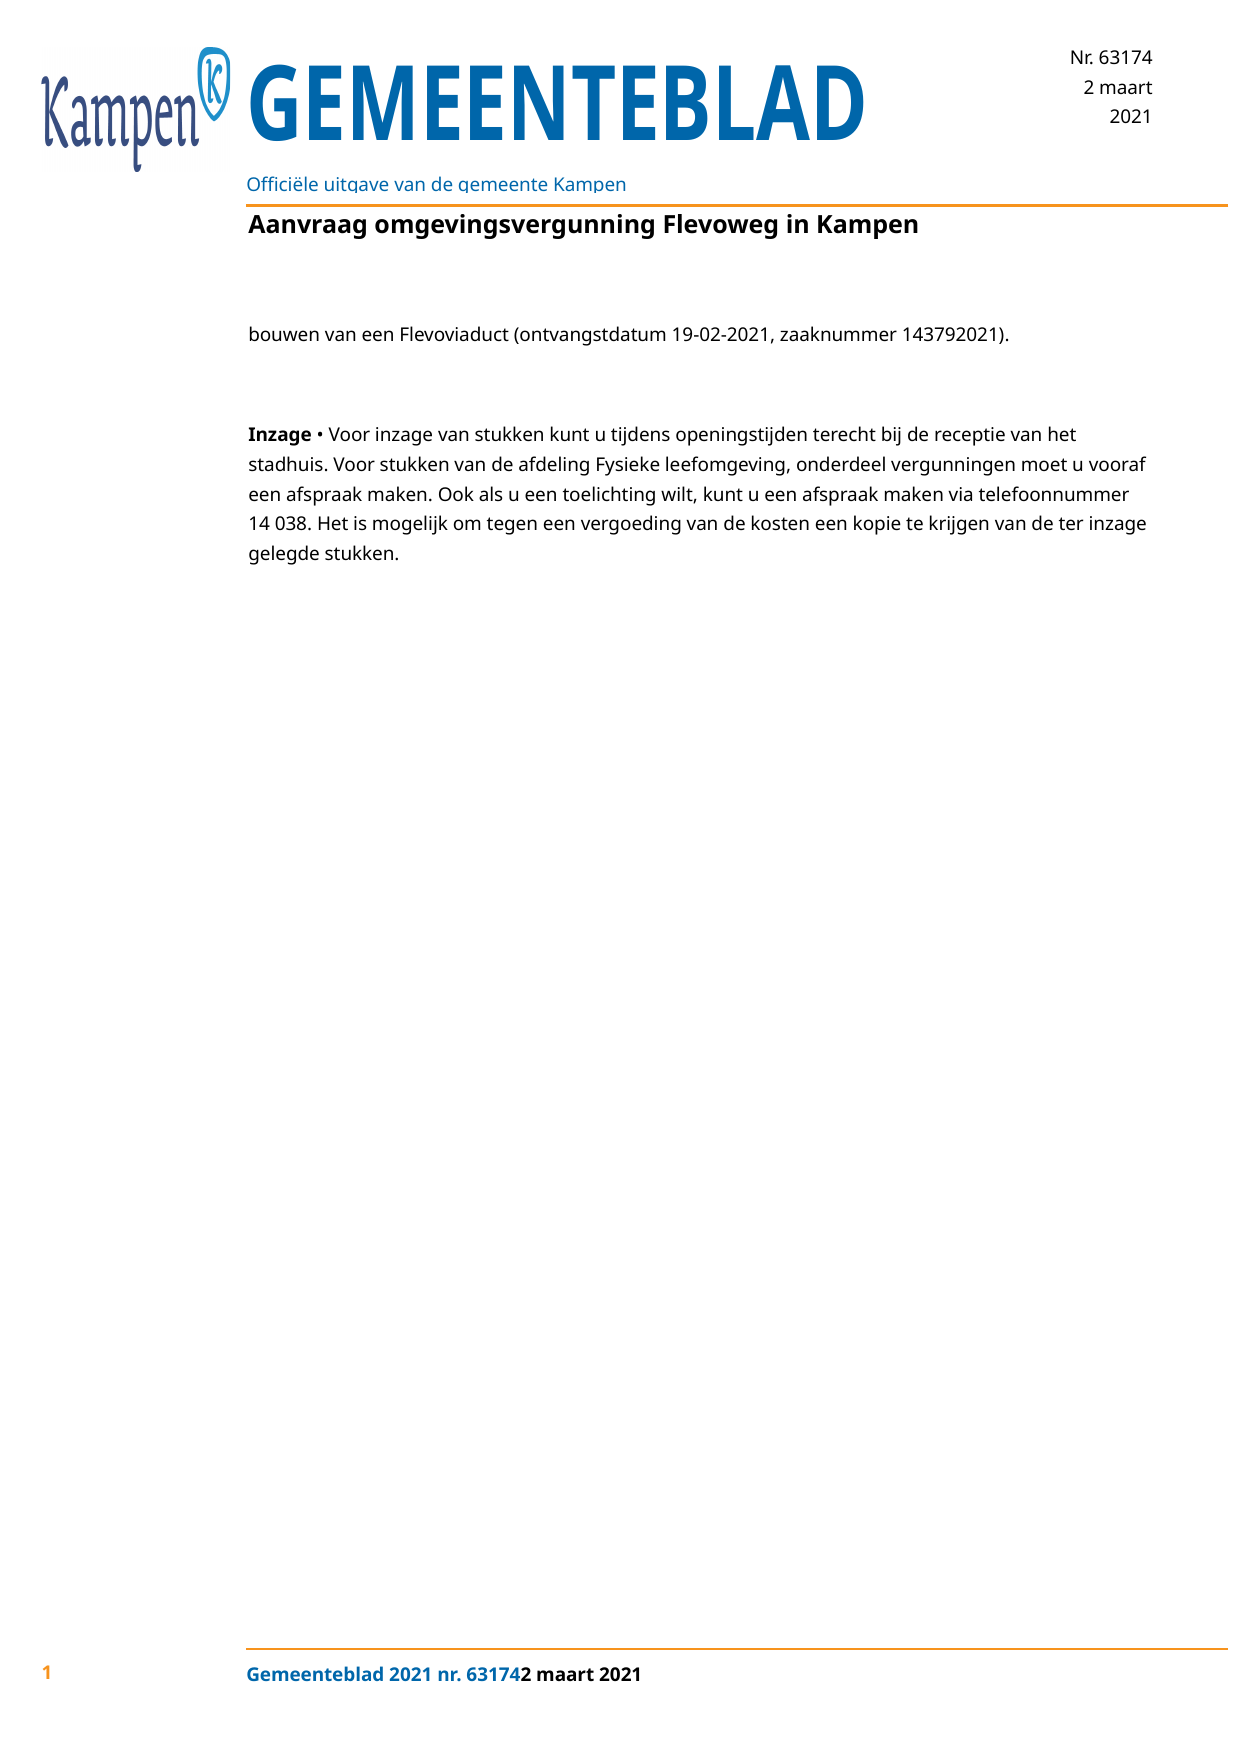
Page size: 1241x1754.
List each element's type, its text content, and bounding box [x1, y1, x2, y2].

text Aanvraag omgevingsvergunning Flevoweg in Kampen [248, 207, 1152, 241]
picture [41, 47, 231, 172]
text bouwen van een Flevoviaduct (ontvangstdatum 19-02-2021, zaaknummer 143792021). [248, 321, 1152, 346]
text Inzage • Voor inzage van stukken kunt u tijdens openingstijden terecht bij de receptie van het stadhuis. Voor stukken van de afdeling Fysieke leefomgeving, onderdeel vergunningen moet u vooraf een afspraak maken. Ook als u een toelichting wilt, kunt u een afspraak maken via telefoonnummer 14 038. Het is mogelijk om tegen een vergoeding van de kosten een kopie te krijgen van de ter inzage gelegde stukken. [248, 422, 1152, 566]
